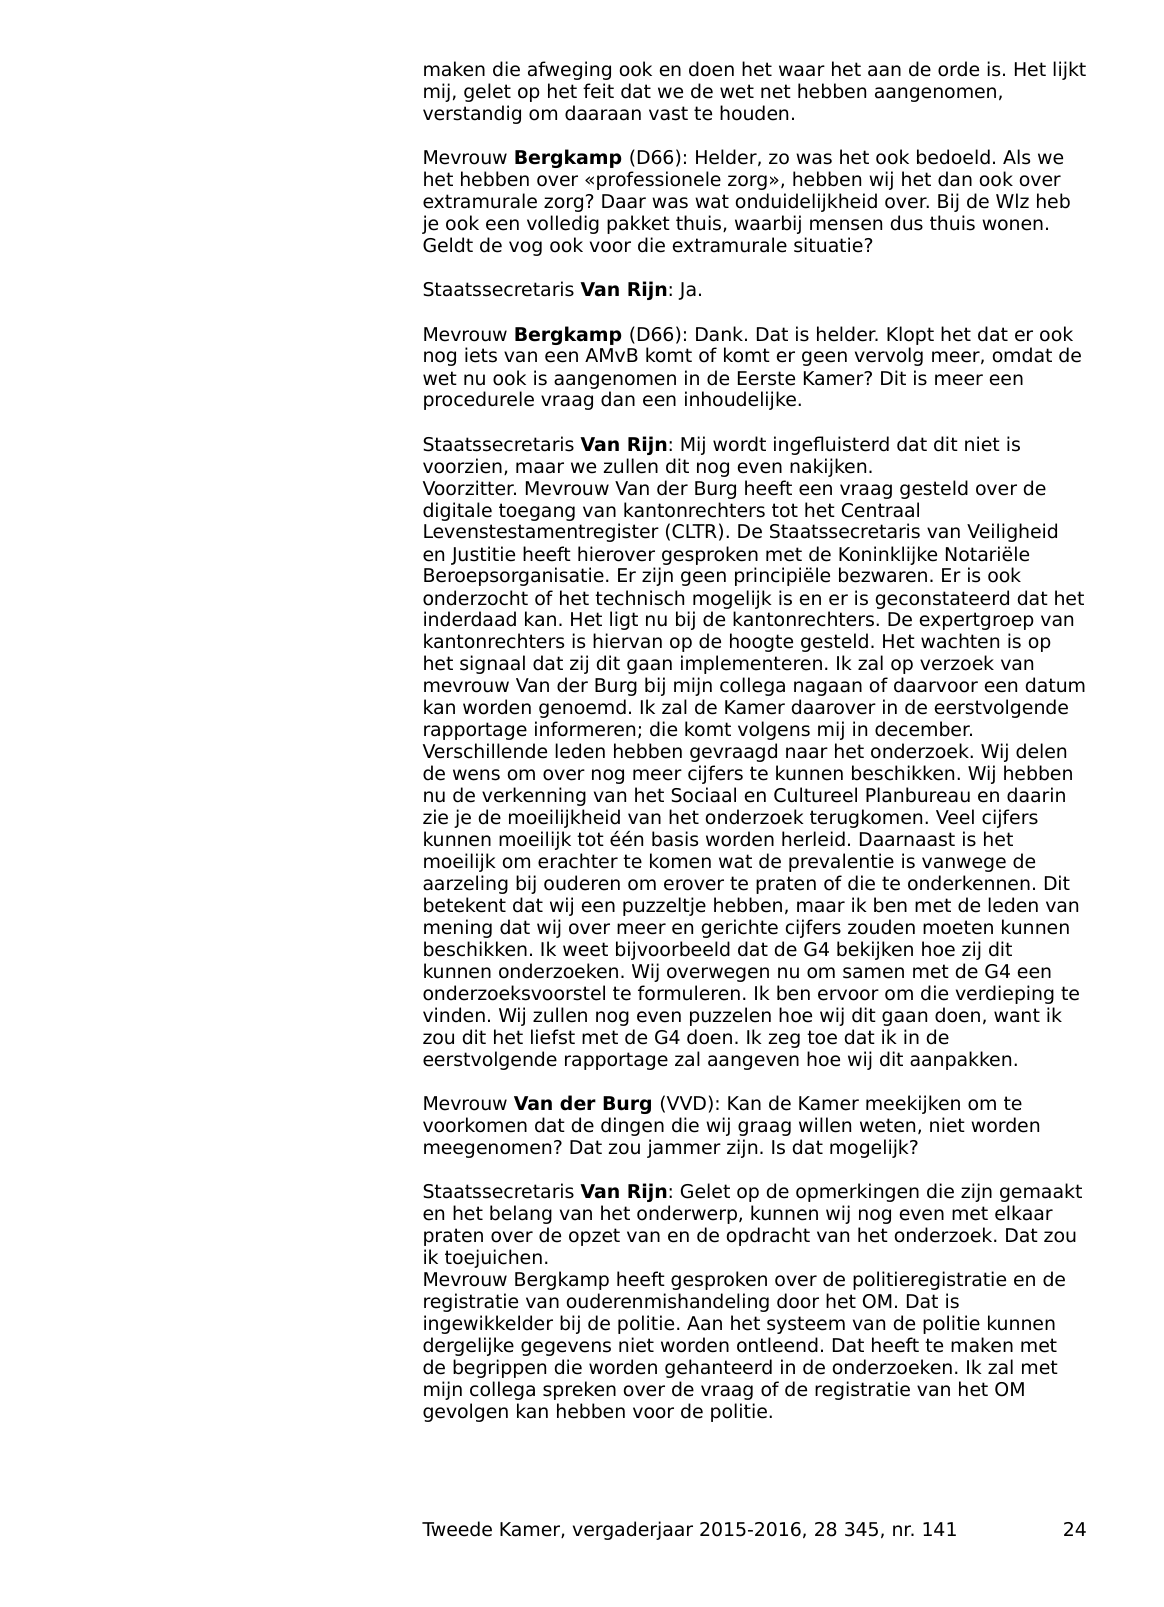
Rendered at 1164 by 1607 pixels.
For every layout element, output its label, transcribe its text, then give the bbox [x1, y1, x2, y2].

text Mevrouw Bergkamp heeft gesproken over de politieregistratie en de registratie van ouderenmishandeling door het OM. Dat is ingewikkelder bij de politie. Aan het systeem van de politie kunnen dergelijke gegevens niet worden ontleend. Dat heeft te maken met de begrippen die worden gehanteerd in de onderzoeken. Ik zal met mijn collega spreken over de vraag of de registratie van het OM gevolgen kan hebben voor de politie. [422, 1269, 1087, 1423]
text Voorzitter. Mevrouw Van der Burg heeft een vraag gesteld over de digitale toegang van kantonrechters tot het Centraal Levenstestamentregister (CLTR). De Staatssecretaris van Veiligheid en Justitie heeft hierover gesproken met de Koninklijke Notariële Beroepsorganisatie. Er zijn geen principiële bezwaren. Er is ook onderzocht of het technisch mogelijk is en er is geconstateerd dat het inderdaad kan. Het ligt nu bij de kantonrechters. De expertgroep van kantonrechters is hiervan op de hoogte gesteld. Het wachten is op het signaal dat zij dit gaan implementeren. Ik zal op verzoek van mevrouw Van der Burg bij mijn collega nagaan of daarvoor een datum kan worden genoemd. Ik zal de Kamer daarover in de eerstvolgende rapportage informeren; die komt volgens mij in december. [422, 477, 1087, 741]
text Mevrouw Bergkamp (D66): Dank. Dat is helder. Klopt het dat er ook nog iets van een AMvB komt of komt er geen vervolg meer, omdat de wet nu ook is aangenomen in de Eerste Kamer? Dit is meer een procedurele vraag dan een inhoudelijke. [422, 323, 1087, 411]
text maken die afweging ook en doen het waar het aan de orde is. Het lijkt mij, gelet op het feit dat we de wet net hebben aangenomen, verstandig om daaraan vast te houden. [422, 59, 1087, 125]
text Verschillende leden hebben gevraagd naar het onderzoek. Wij delen de wens om over nog meer cijfers te kunnen beschikken. Wij hebben nu de verkenning van het Sociaal en Cultureel Planbureau en daarin zie je de moeilijkheid van het onderzoek terugkomen. Veel cijfers kunnen moeilijk tot één basis worden herleid. Daarnaast is het moeilijk om erachter te komen wat de prevalentie is vanwege de aarzeling bij ouderen om erover te praten of die te onderkennen. Dit betekent dat wij een puzzeltje hebben, maar ik ben met de leden van mening dat wij over meer en gerichte cijfers zouden moeten kunnen beschikken. Ik weet bijvoorbeeld dat de G4 bekijken hoe zij dit kunnen onderzoeken. Wij overwegen nu om samen met de G4 een onderzoeksvoorstel te formuleren. Ik ben ervoor om die verdieping te vinden. Wij zullen nog even puzzelen hoe wij dit gaan doen, want ik zou dit het liefst met de G4 doen. Ik zeg toe dat ik in de eerstvolgende rapportage zal aangeven hoe wij dit aanpakken. [422, 741, 1087, 1071]
text Mevrouw Van der Burg (VVD): Kan de Kamer meekijken om te voorkomen dat de dingen die wij graag willen weten, niet worden meegenomen? Dat zou jammer zijn. Is dat mogelijk? [422, 1093, 1087, 1159]
text Staatssecretaris Van Rijn: Mij wordt ingefluisterd dat dit niet is voorzien, maar we zullen dit nog even nakijken. [422, 433, 1087, 477]
text Staatssecretaris Van Rijn: Ja. [422, 279, 1087, 301]
text Mevrouw Bergkamp (D66): Helder, zo was het ook bedoeld. Als we het hebben over «professionele zorg», hebben wij het dan ook over extramurale zorg? Daar was wat onduidelijkheid over. Bij de Wlz heb je ook een volledig pakket thuis, waarbij mensen dus thuis wonen. Geldt de vog ook voor die extramurale situatie? [422, 147, 1087, 257]
text Staatssecretaris Van Rijn: Gelet op de opmerkingen die zijn gemaakt en het belang van het onderwerp, kunnen wij nog even met elkaar praten over de opzet van en de opdracht van het onderzoek. Dat zou ik toejuichen. [422, 1181, 1087, 1269]
